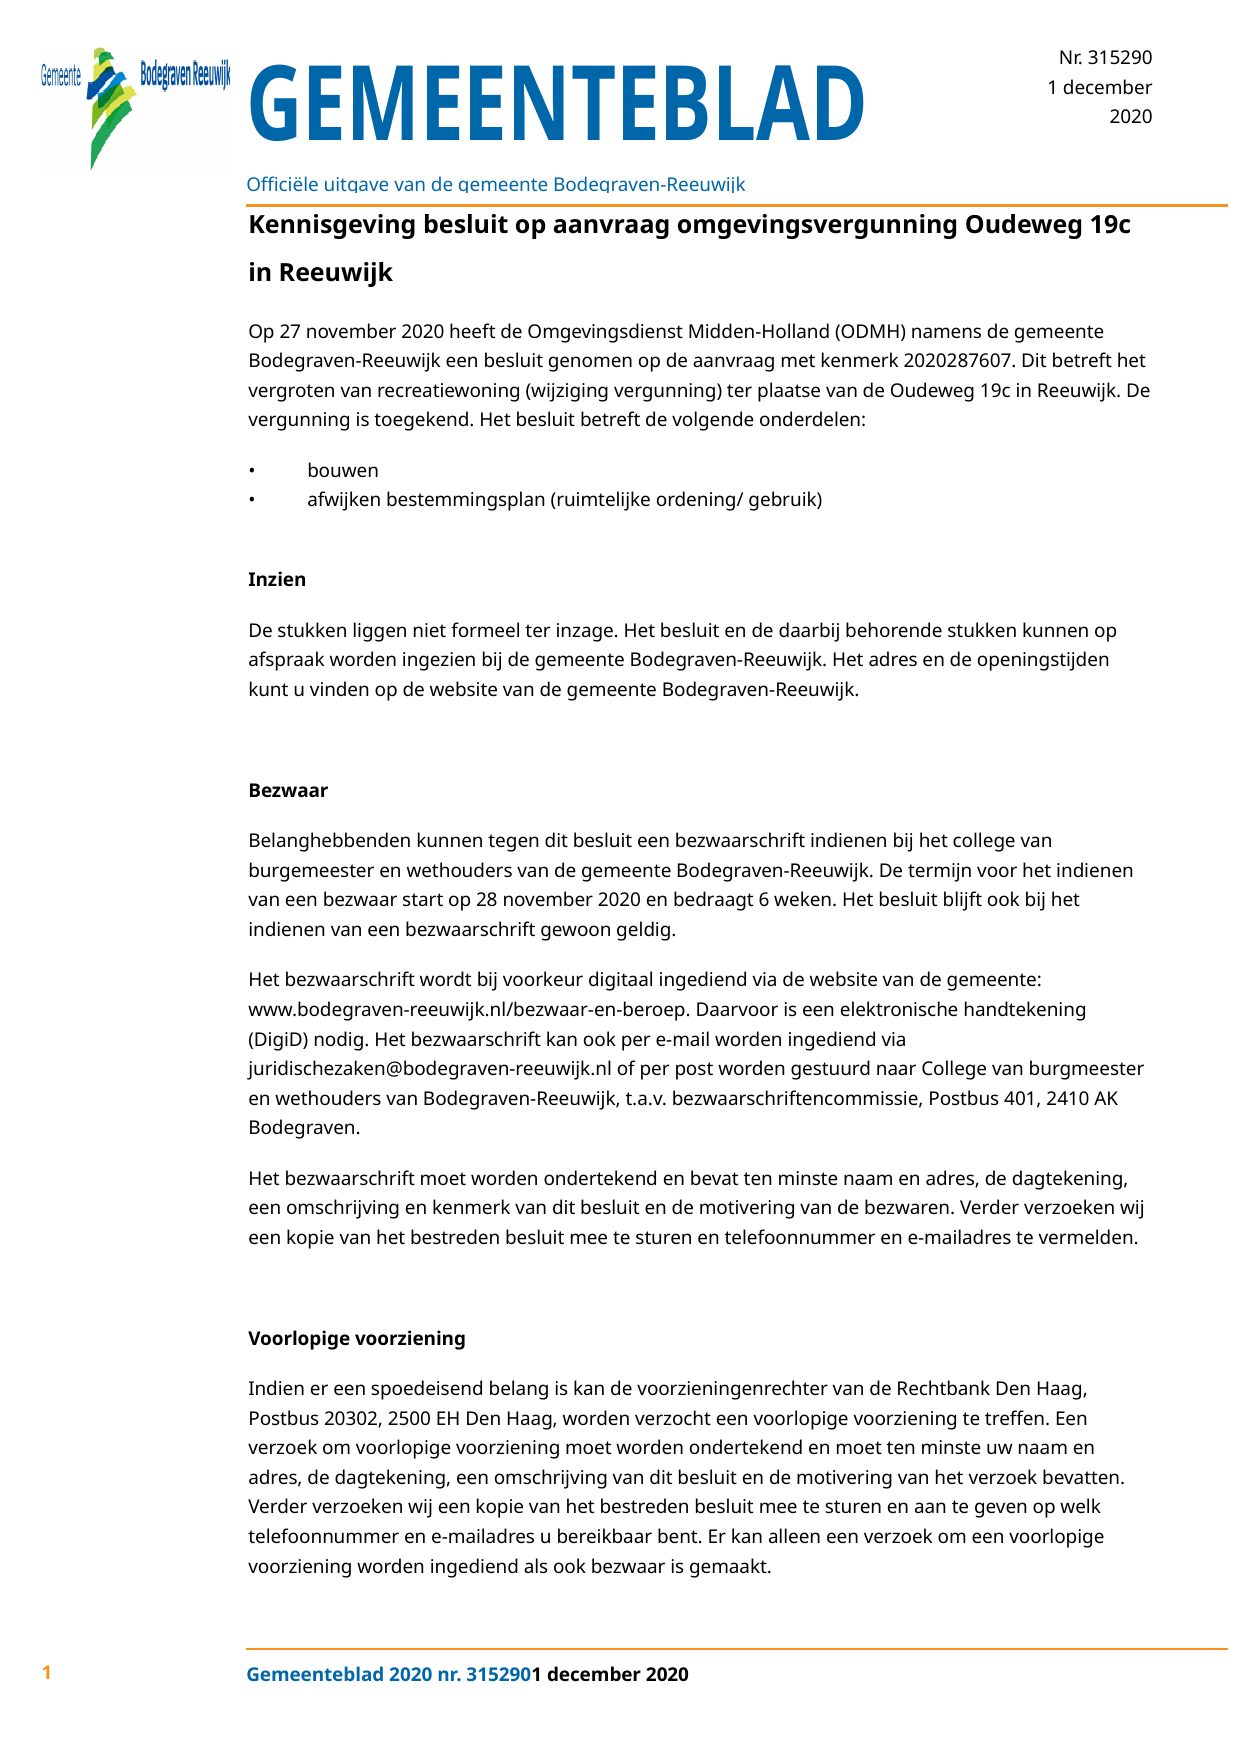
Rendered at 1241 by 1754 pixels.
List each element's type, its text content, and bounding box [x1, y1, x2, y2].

picture [41, 47, 231, 172]
text Voorlopige voorziening [248, 1325, 1152, 1351]
text Het bezwaarschrift wordt bij voorkeur digitaal ingediend via de website van de gemeente: www.bodegraven-reeuwijk.nl/bezwaar-en-beroep. Daarvoor is een elektronische handtekening (DigiD) nodig. Het bezwaarschrift kan ook per e-mail worden ingediend via juridischezaken@bodegraven-reeuwijk.nl of per post worden gestuurd naar College van burgmeester en wethouders van Bodegraven-Reeuwijk, t.a.v. bezwaarschriftencommissie, Postbus 401, 2410 AK Bodegraven. [248, 967, 1152, 1140]
text Belanghebbenden kunnen tegen dit besluit een bezwaarschrift indienen bij het college van burgemeester en wethouders van de gemeente Bodegraven-Reeuwijk. De termijn voor het indienen van een bezwaar start op 28 november 2020 en bedraagt 6 weken. Het besluit blijft ook bij het indienen van een bezwaarschrift gewoon geldig. [248, 827, 1152, 942]
list bouwen [248, 457, 1152, 483]
text De stukken liggen niet formeel ter inzage. Het besluit en de daarbij behorende stukken kunnen op afspraak worden ingezien bij de gemeente Bodegraven-Reeuwijk. Het adres en de openingstijden kunt u vinden op de website van de gemeente Bodegraven-Reeuwijk. [248, 617, 1152, 702]
text Inzien [248, 567, 1152, 592]
text Bezwaar [248, 777, 1152, 803]
text Op 27 november 2020 heeft de Omgevingsdienst Midden-Holland (ODMH) namens de gemeente Bodegraven-Reeuwijk een besluit genomen op de aanvraag met kenmerk 2020287607. Dit betreft het vergroten van recreatiewoning (wijziging vergunning) ter plaatse van de Oudeweg 19c in Reeuwijk. De vergunning is toegekend. Het besluit betreft de volgende onderdelen: [248, 318, 1152, 432]
text Indien er een spoedeisend belang is kan de voorzieningenrechter van de Rechtbank Den Haag, Postbus 20302, 2500 EH Den Haag, worden verzocht een voorlopige voorziening te treffen. Een verzoek om voorlopige voorziening moet worden ondertekend en moet ten minste uw naam en adres, de dagtekening, een omschrijving van dit besluit en de motivering van het verzoek bevatten. Verder verzoeken wij een kopie van het bestreden besluit mee te sturen en aan te geven op welk telefoonnummer en e-mailadres u bereikbaar bent. Er kan alleen een verzoek om een voorlopige voorziening worden ingediend als ook bezwaar is gemaakt. [248, 1375, 1152, 1579]
list afwijken bestemmingsplan (ruimtelijke ordening/ gebruik) [248, 487, 1152, 512]
text Het bezwaarschrift moet worden ondertekend en bevat ten minste naam en adres, de dagtekening, een omschrijving en kenmerk van dit besluit en de motivering van de bezwaren. Verder verzoeken wij een kopie van het bestreden besluit mee te sturen en telefoonnummer en e-mailadres te vermelden. [248, 1165, 1152, 1250]
text Kennisgeving besluit op aanvraag omgevingsvergunning Oudeweg 19c in Reeuwijk [248, 207, 1152, 288]
